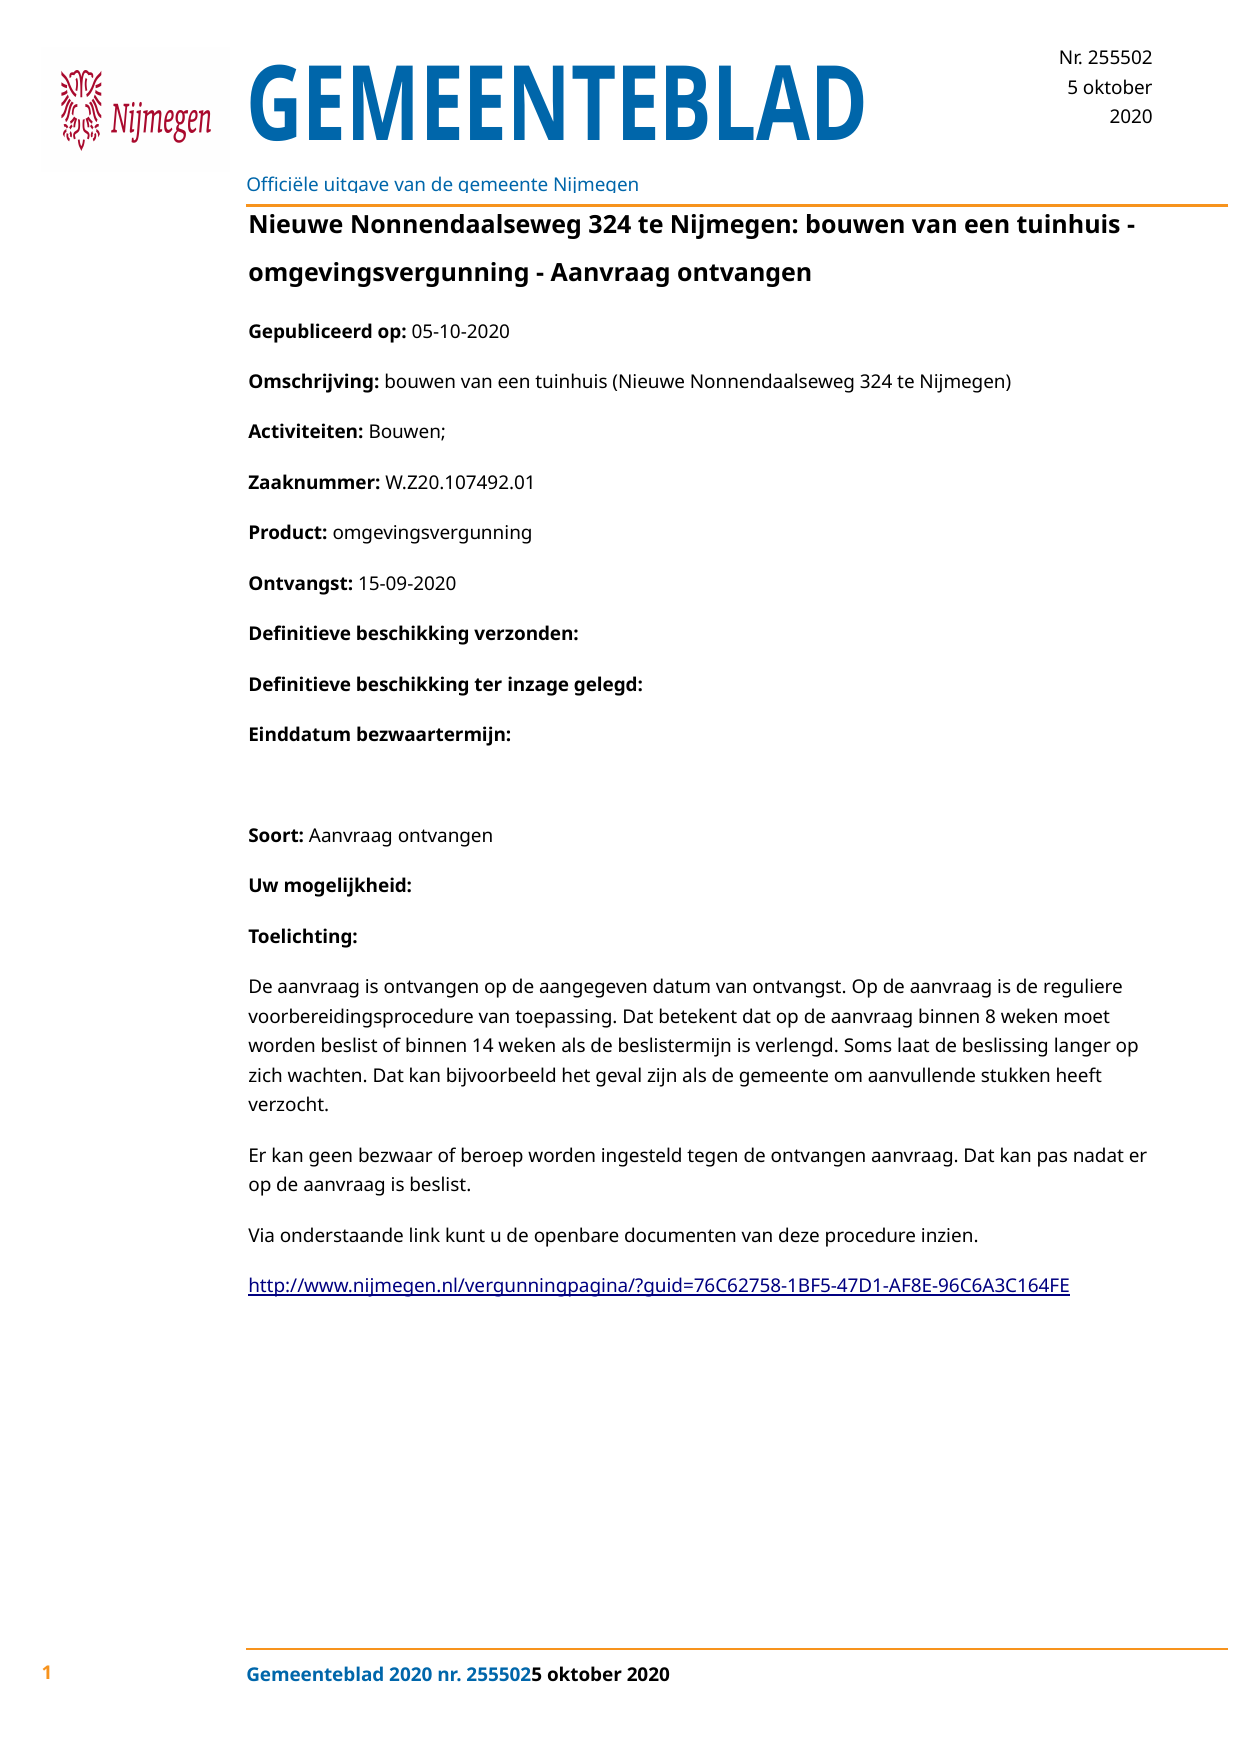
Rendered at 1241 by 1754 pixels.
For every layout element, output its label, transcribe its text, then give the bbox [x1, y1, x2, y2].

text Omschrijving: bouwen van een tuinhuis (Nieuwe Nonnendaalseweg 324 te Nijmegen) [248, 368, 1152, 394]
text Definitieve beschikking ter inzage gelegd: [248, 671, 1152, 697]
text De aanvraag is ontvangen op de aangegeven datum van ontvangst. Op de aanvraag is de reguliere voorbereidingsprocedure van toepassing. Dat betekent dat op de aanvraag binnen 8 weken moet worden beslist of binnen 14 weken als de beslistermijn is verlengd. Soms laat de beslissing langer op zich wachten. Dat kan bijvoorbeeld het geval zijn als de gemeente om aanvullende stukken heeft verzocht. [248, 973, 1152, 1117]
text Toelichting: [248, 923, 1152, 949]
picture [41, 47, 231, 172]
text Product: omgevingsvergunning [248, 519, 1152, 545]
text Zaaknummer: W.Z20.107492.01 [248, 469, 1152, 495]
text Soort: Aanvraag ontvangen [248, 822, 1152, 848]
text Er kan geen bezwaar of beroep worden ingesteld tegen de ontvangen aanvraag. Dat kan pas nadat er op de aanvraag is beslist. [248, 1142, 1152, 1197]
text Definitieve beschikking verzonden: [248, 620, 1152, 646]
text Via onderstaande link kunt u de openbare documenten van deze procedure inzien. [248, 1222, 1152, 1248]
text Gepubliceerd op: 05-10-2020 [248, 318, 1152, 344]
text Activiteiten: Bouwen; [248, 419, 1152, 444]
text Uw mogelijkheid: [248, 872, 1152, 898]
text Einddatum bezwaartermijn: [248, 721, 1152, 747]
text Ontvangst: 15-09-2020 [248, 570, 1152, 596]
text Nieuwe Nonnendaalseweg 324 te Nijmegen: bouwen van een tuinhuis - omgevingsvergunning - Aanvraag ontvangen [248, 207, 1152, 288]
text http://www.nijmegen.nl/vergunningpagina/?guid=76C62758-1BF5-47D1-AF8E-96C6A3C164FE [248, 1272, 1152, 1298]
